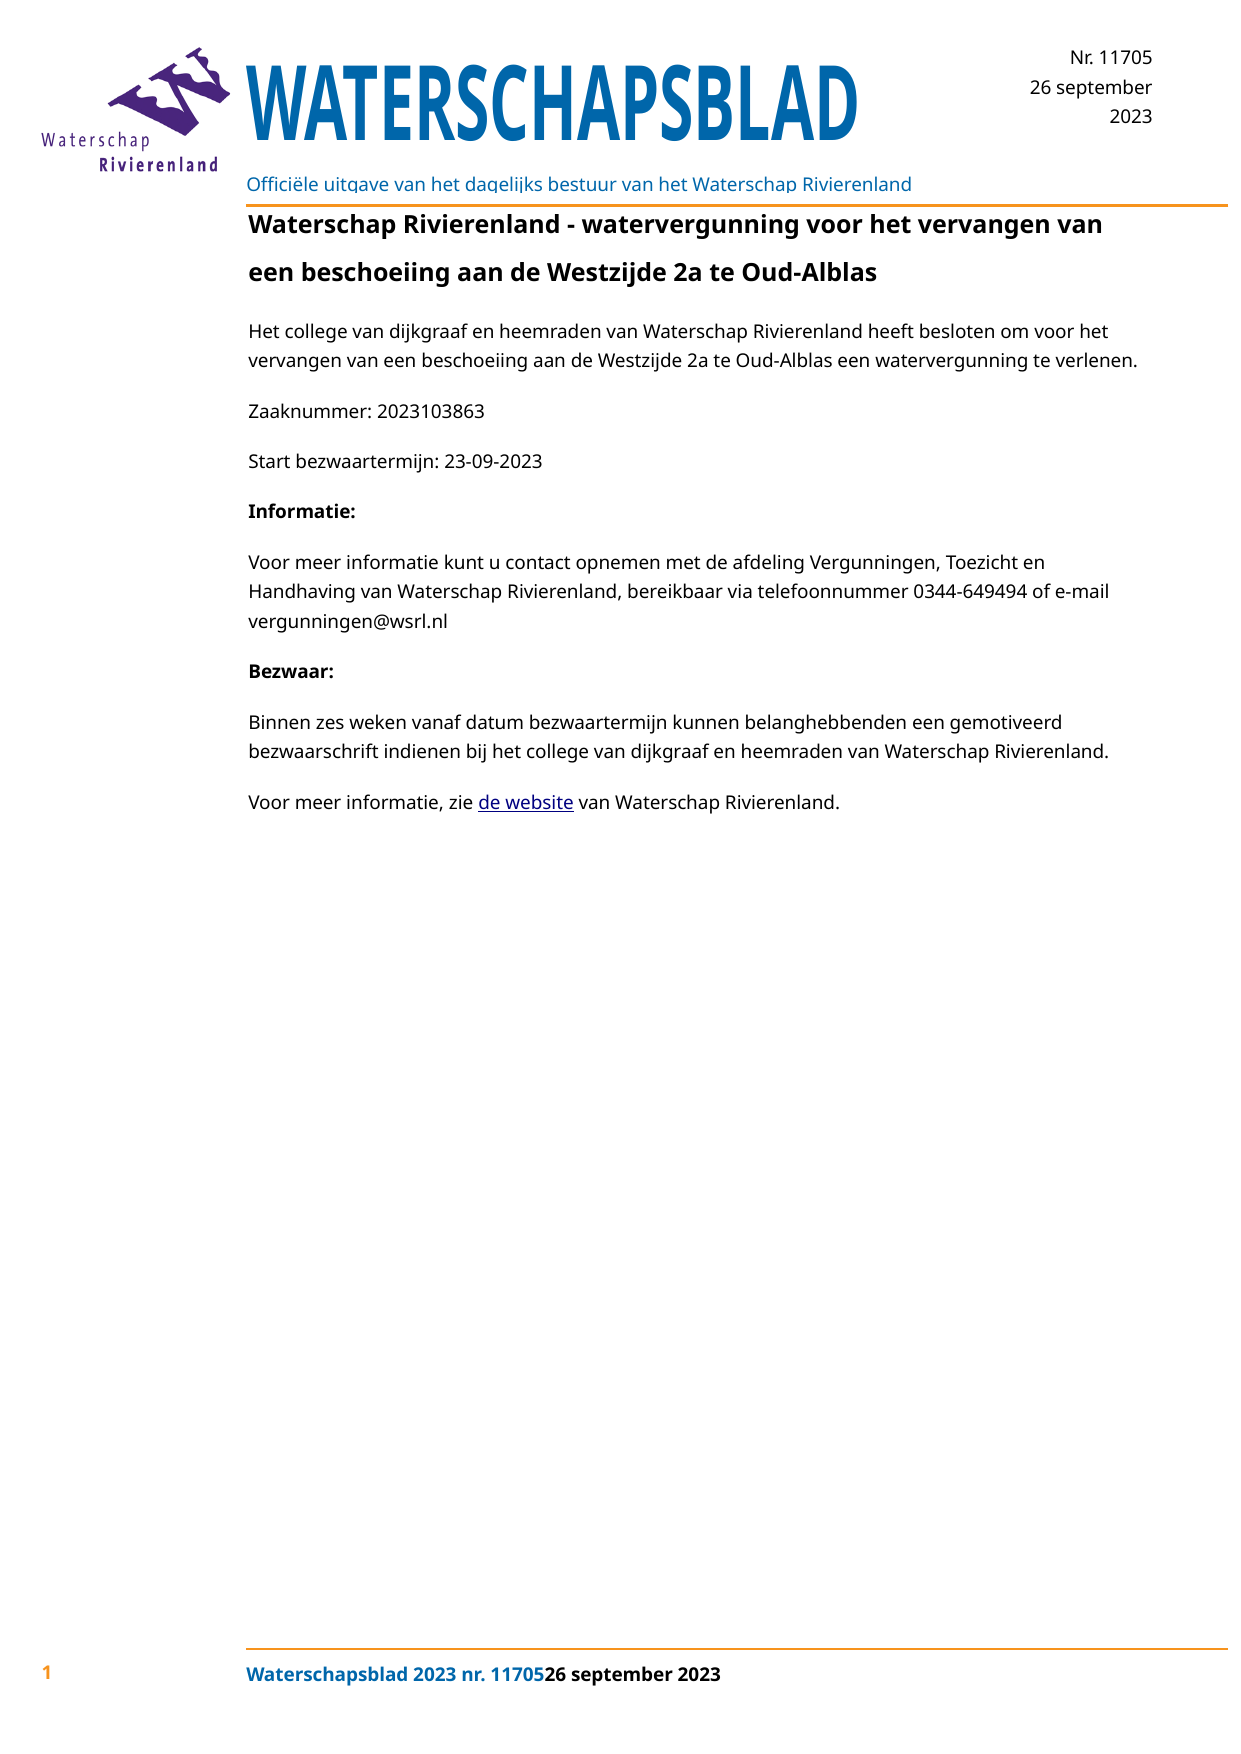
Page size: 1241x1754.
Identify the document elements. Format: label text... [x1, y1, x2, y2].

text Voor meer informatie, zie de website van Waterschap Rivierenland. [248, 789, 1152, 815]
text Start bezwaartermijn: 23-09-2023 [248, 448, 1152, 474]
text Het college van dijkgraaf en heemraden van Waterschap Rivierenland heeft besloten om voor het vervangen van een beschoeiing aan de Westzijde 2a te Oud-Alblas een watervergunning te verlenen. [248, 318, 1152, 373]
text Zaaknummer: 2023103863 [248, 398, 1152, 424]
text Informatie: [248, 499, 1152, 524]
text Waterschap Rivierenland - watervergunning voor het vervangen van een beschoeiing aan de Westzijde 2a te Oud-Alblas [248, 207, 1152, 288]
text Voor meer informatie kunt u contact opnemen met de afdeling Vergunningen, Toezicht en Handhaving van Waterschap Rivierenland, bereikbaar via telefoonnummer 0344-649494 of e-mail vergunningen@wsrl.nl [248, 549, 1152, 634]
picture [41, 47, 231, 172]
text Binnen zes weken vanaf datum bezwaartermijn kunnen belanghebbenden een gemotiveerd bezwaarschrift indienen bij het college van dijkgraaf en heemraden van Waterschap Rivierenland. [248, 709, 1152, 764]
text Bezwaar: [248, 659, 1152, 684]
